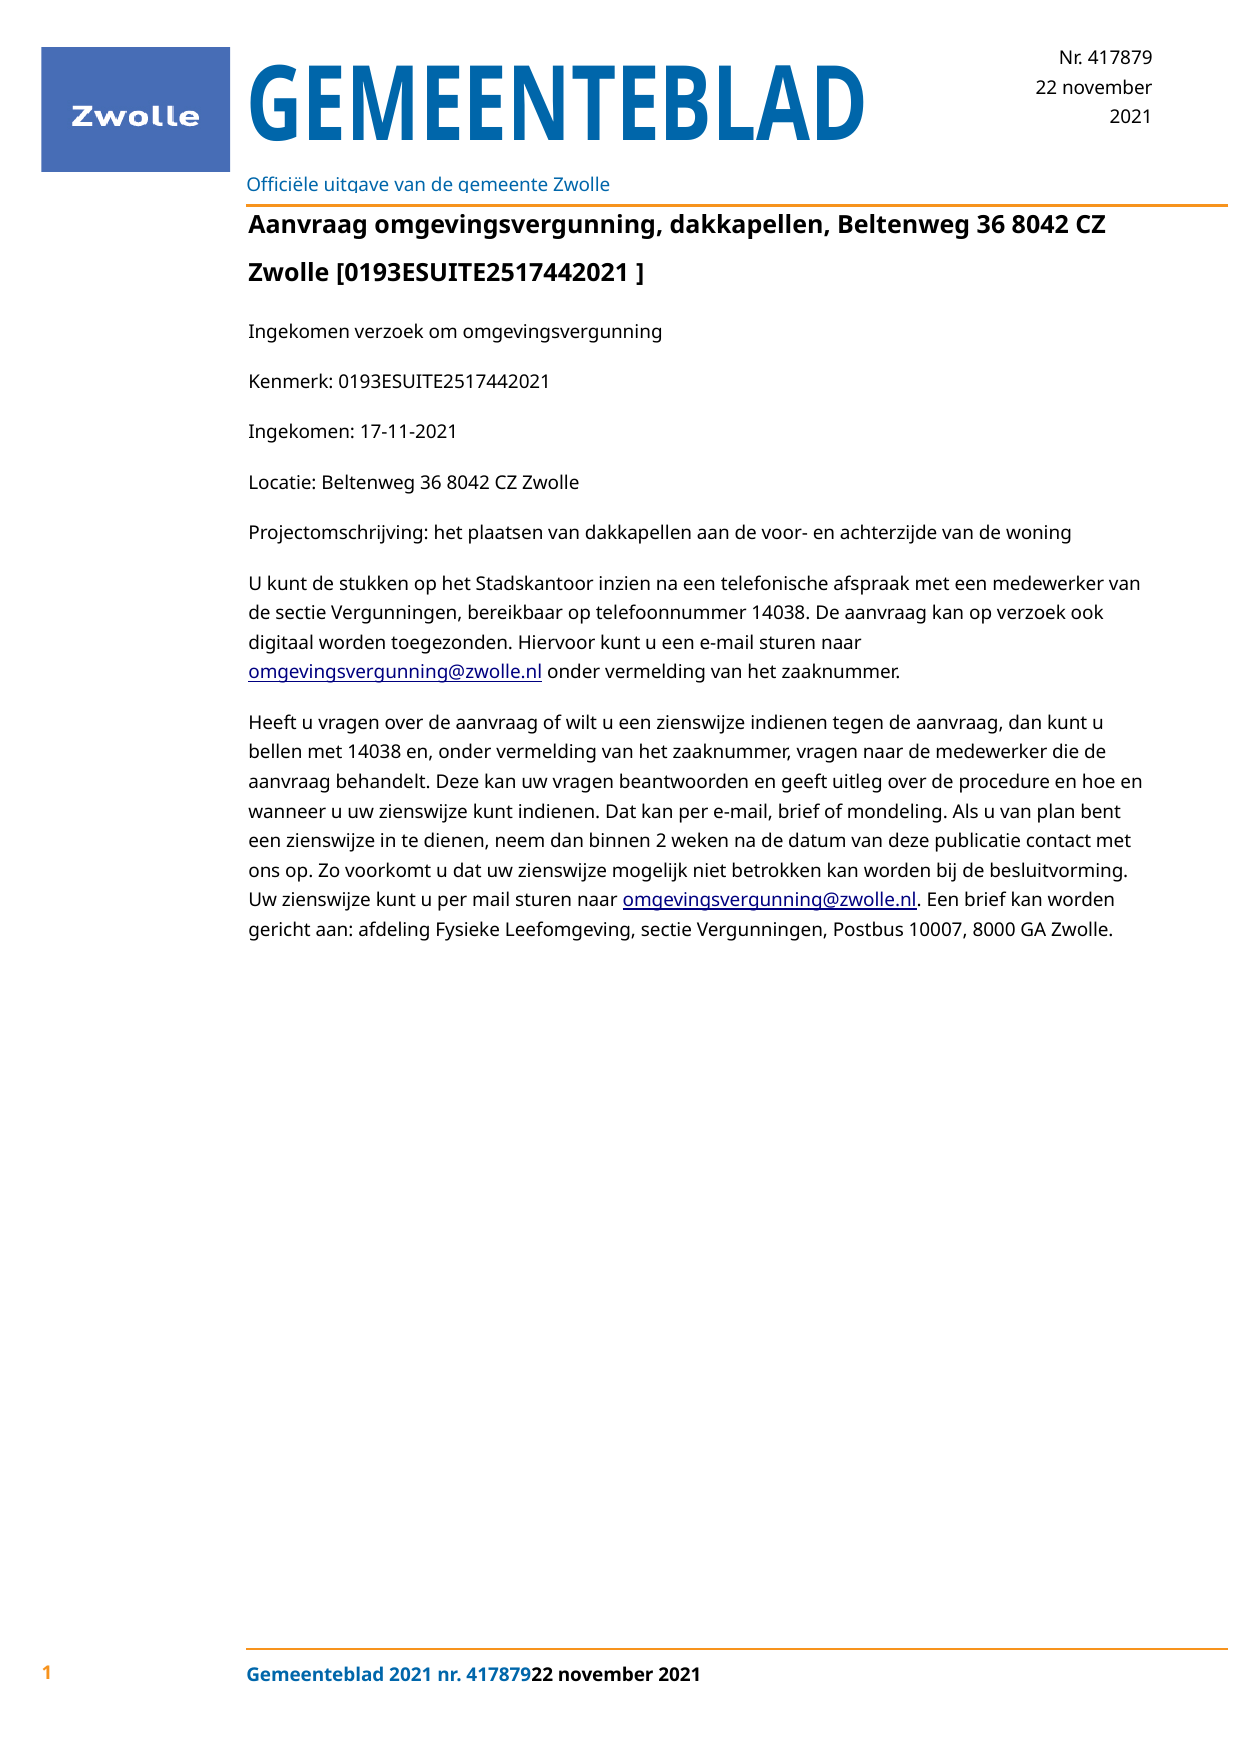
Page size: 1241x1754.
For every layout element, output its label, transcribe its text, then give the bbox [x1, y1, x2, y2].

text Kenmerk: 0193ESUITE2517442021 [248, 368, 1152, 394]
text Aanvraag omgevingsvergunning, dakkapellen, Beltenweg 36 8042 CZ Zwolle [0193ESUITE2517442021 ] [248, 207, 1152, 288]
picture [41, 47, 231, 172]
text Ingekomen: 17-11-2021 [248, 419, 1152, 444]
text U kunt de stukken op het Stadskantoor inzien na een telefonische afspraak met een medewerker van de sectie Vergunningen, bereikbaar op telefoonnummer 14038. De aanvraag kan op verzoek ook digitaal worden toegezonden. Hiervoor kunt u een e-mail sturen naar omgevingsvergunning@zwolle.nl onder vermelding van het zaaknummer. [248, 570, 1152, 684]
text Locatie: Beltenweg 36 8042 CZ Zwolle [248, 469, 1152, 495]
text Ingekomen verzoek om omgevingsvergunning [248, 318, 1152, 344]
text Projectomschrijving: het plaatsen van dakkapellen aan de voor- en achterzijde van de woning [248, 519, 1152, 545]
text Heeft u vragen over de aanvraag of wilt u een zienswijze indienen tegen de aanvraag, dan kunt u bellen met 14038 en, onder vermelding van het zaaknummer, vragen naar de medewerker die de aanvraag behandelt. Deze kan uw vragen beantwoorden en geeft uitleg over de procedure en hoe en wanneer u uw zienswijze kunt indienen. Dat kan per e-mail, brief of mondeling. Als u van plan bent een zienswijze in te dienen, neem dan binnen 2 weken na de datum van deze publicatie contact met ons op. Zo voorkomt u dat uw zienswijze mogelijk niet betrokken kan worden bij de besluitvorming. Uw zienswijze kunt u per mail sturen naar omgevingsvergunning@zwolle.nl. Een brief kan worden gericht aan: afdeling Fysieke Leefomgeving, sectie Vergunningen, Postbus 10007, 8000 GA Zwolle. [248, 709, 1152, 942]
